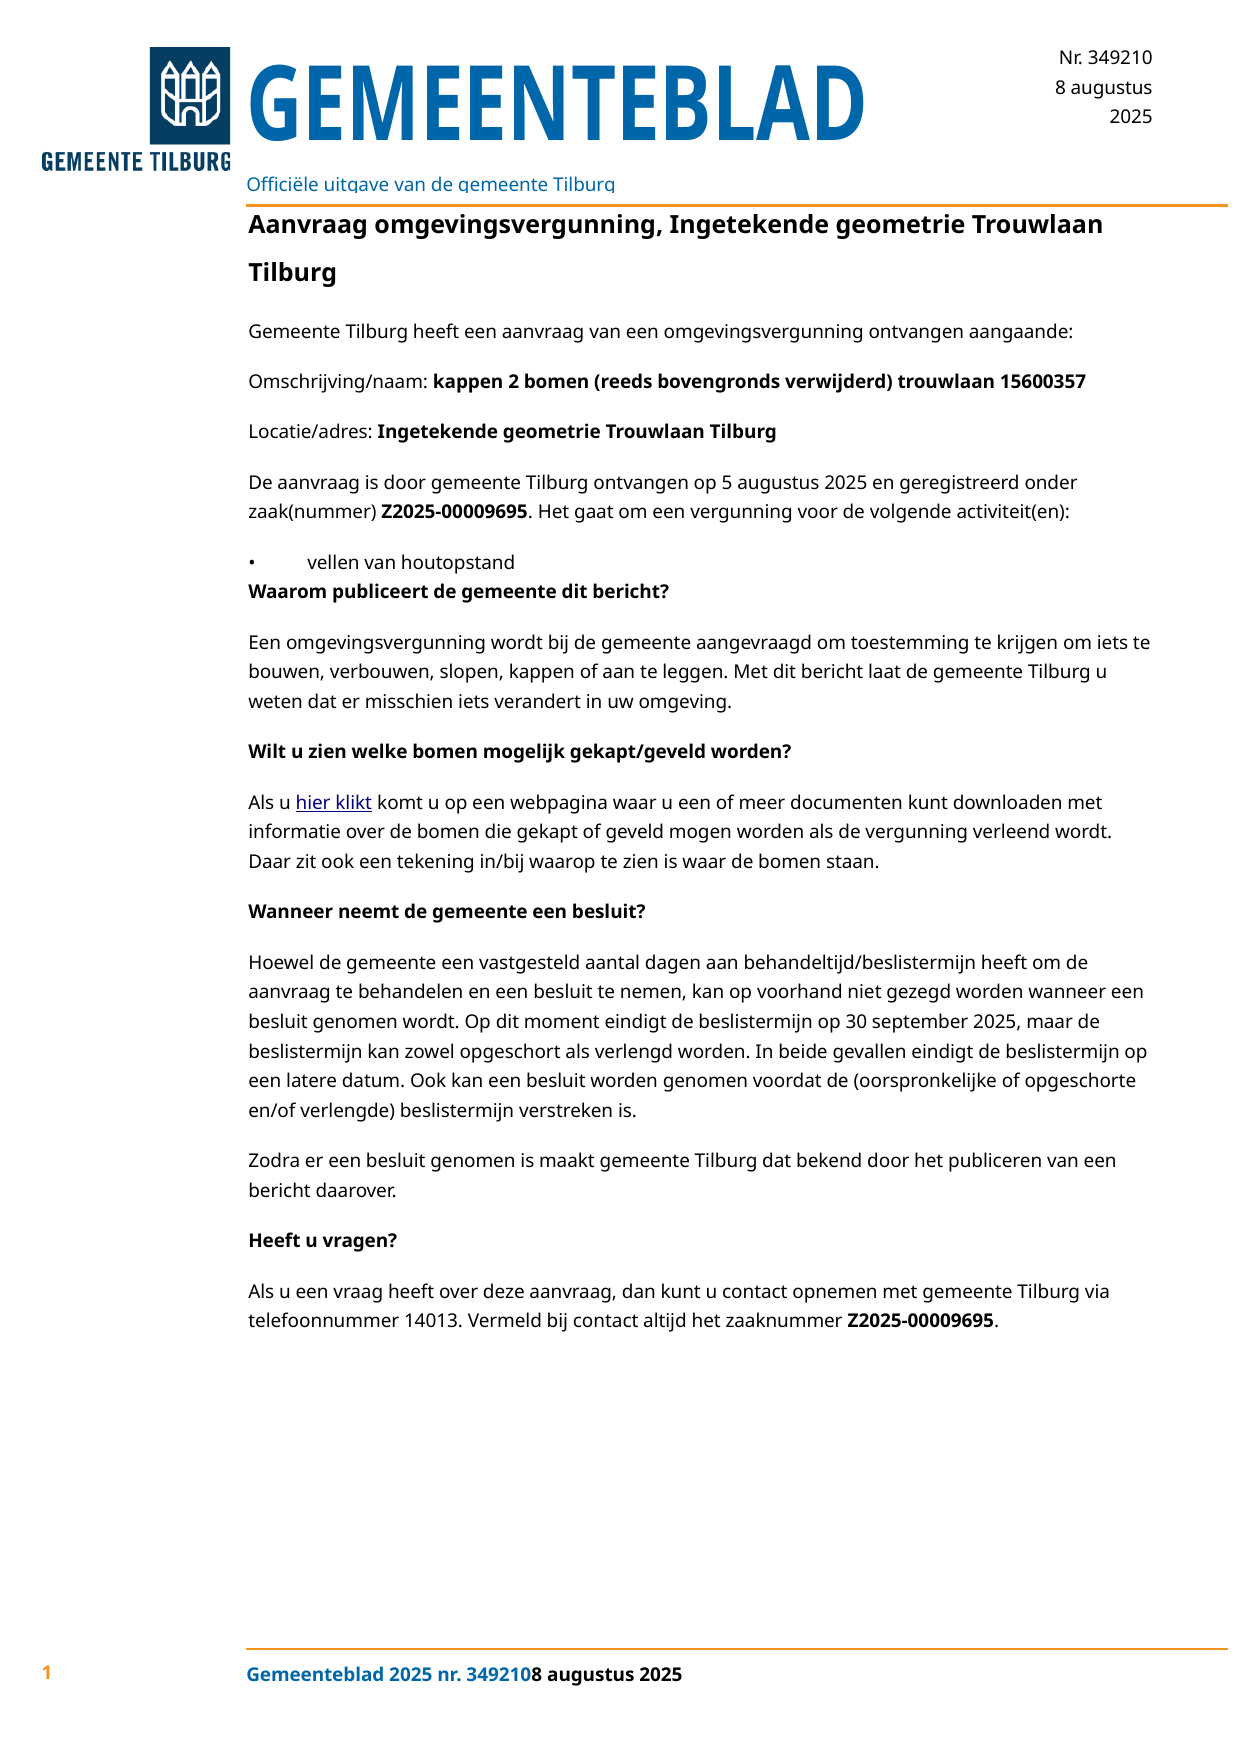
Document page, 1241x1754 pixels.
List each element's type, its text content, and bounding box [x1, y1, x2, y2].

text Waarom publiceert de gemeente dit bericht? [248, 579, 1152, 604]
text De aanvraag is door gemeente Tilburg ontvangen op 5 augustus 2025 en geregistreerd onder zaak(nummer) Z2025-00009695. Het gaat om een vergunning voor de volgende activiteit(en): [248, 469, 1152, 524]
picture [41, 47, 231, 172]
text Aanvraag omgevingsvergunning, Ingetekende geometrie Trouwlaan Tilburg [248, 207, 1152, 288]
text Een omgevingsvergunning wordt bij de gemeente aangevraagd om toestemming te krijgen om iets te bouwen, verbouwen, slopen, kappen of aan te leggen. Met dit bericht laat de gemeente Tilburg u weten dat er misschien iets verandert in uw omgeving. [248, 629, 1152, 714]
list vellen van houtopstand [248, 549, 1152, 575]
text Wilt u zien welke bomen mogelijk gekapt/geveld worden? [248, 739, 1152, 764]
text Wanneer neemt de gemeente een besluit? [248, 899, 1152, 924]
text Locatie/adres: Ingetekende geometrie Trouwlaan Tilburg [248, 419, 1152, 444]
text Als u een vraag heeft over deze aanvraag, dan kunt u contact opnemen met gemeente Tilburg via telefoonnummer 14013. Vermeld bij contact altijd het zaaknummer Z2025-00009695. [248, 1278, 1152, 1333]
text Heeft u vragen? [248, 1227, 1152, 1253]
text Als u hier klikt komt u op een webpagina waar u een of meer documenten kunt downloaden met informatie over de bomen die gekapt of geveld mogen worden als de vergunning verleend wordt. Daar zit ook een tekening in/bij waarop te zien is waar de bomen staan. [248, 789, 1152, 874]
text Omschrijving/naam: kappen 2 bomen (reeds bovengronds verwijderd) trouwlaan 15600357 [248, 368, 1152, 394]
text Zodra er een besluit genomen is maakt gemeente Tilburg dat bekend door het publiceren van een bericht daarover. [248, 1147, 1152, 1203]
text Gemeente Tilburg heeft een aanvraag van een omgevingsvergunning ontvangen aangaande: [248, 318, 1152, 344]
text Hoewel de gemeente een vastgesteld aantal dagen aan behandeltijd/beslistermijn heeft om de aanvraag te behandelen en een besluit te nemen, kan op voorhand niet gezegd worden wanneer een besluit genomen wordt. Op dit moment eindigt de beslistermijn op 30 september 2025, maar de beslistermijn kan zowel opgeschort als verlengd worden. In beide gevallen eindigt de beslistermijn op een latere datum. Ook kan een besluit worden genomen voordat de (oorspronkelijke of opgeschorte en/of verlengde) beslistermijn verstreken is. [248, 949, 1152, 1123]
